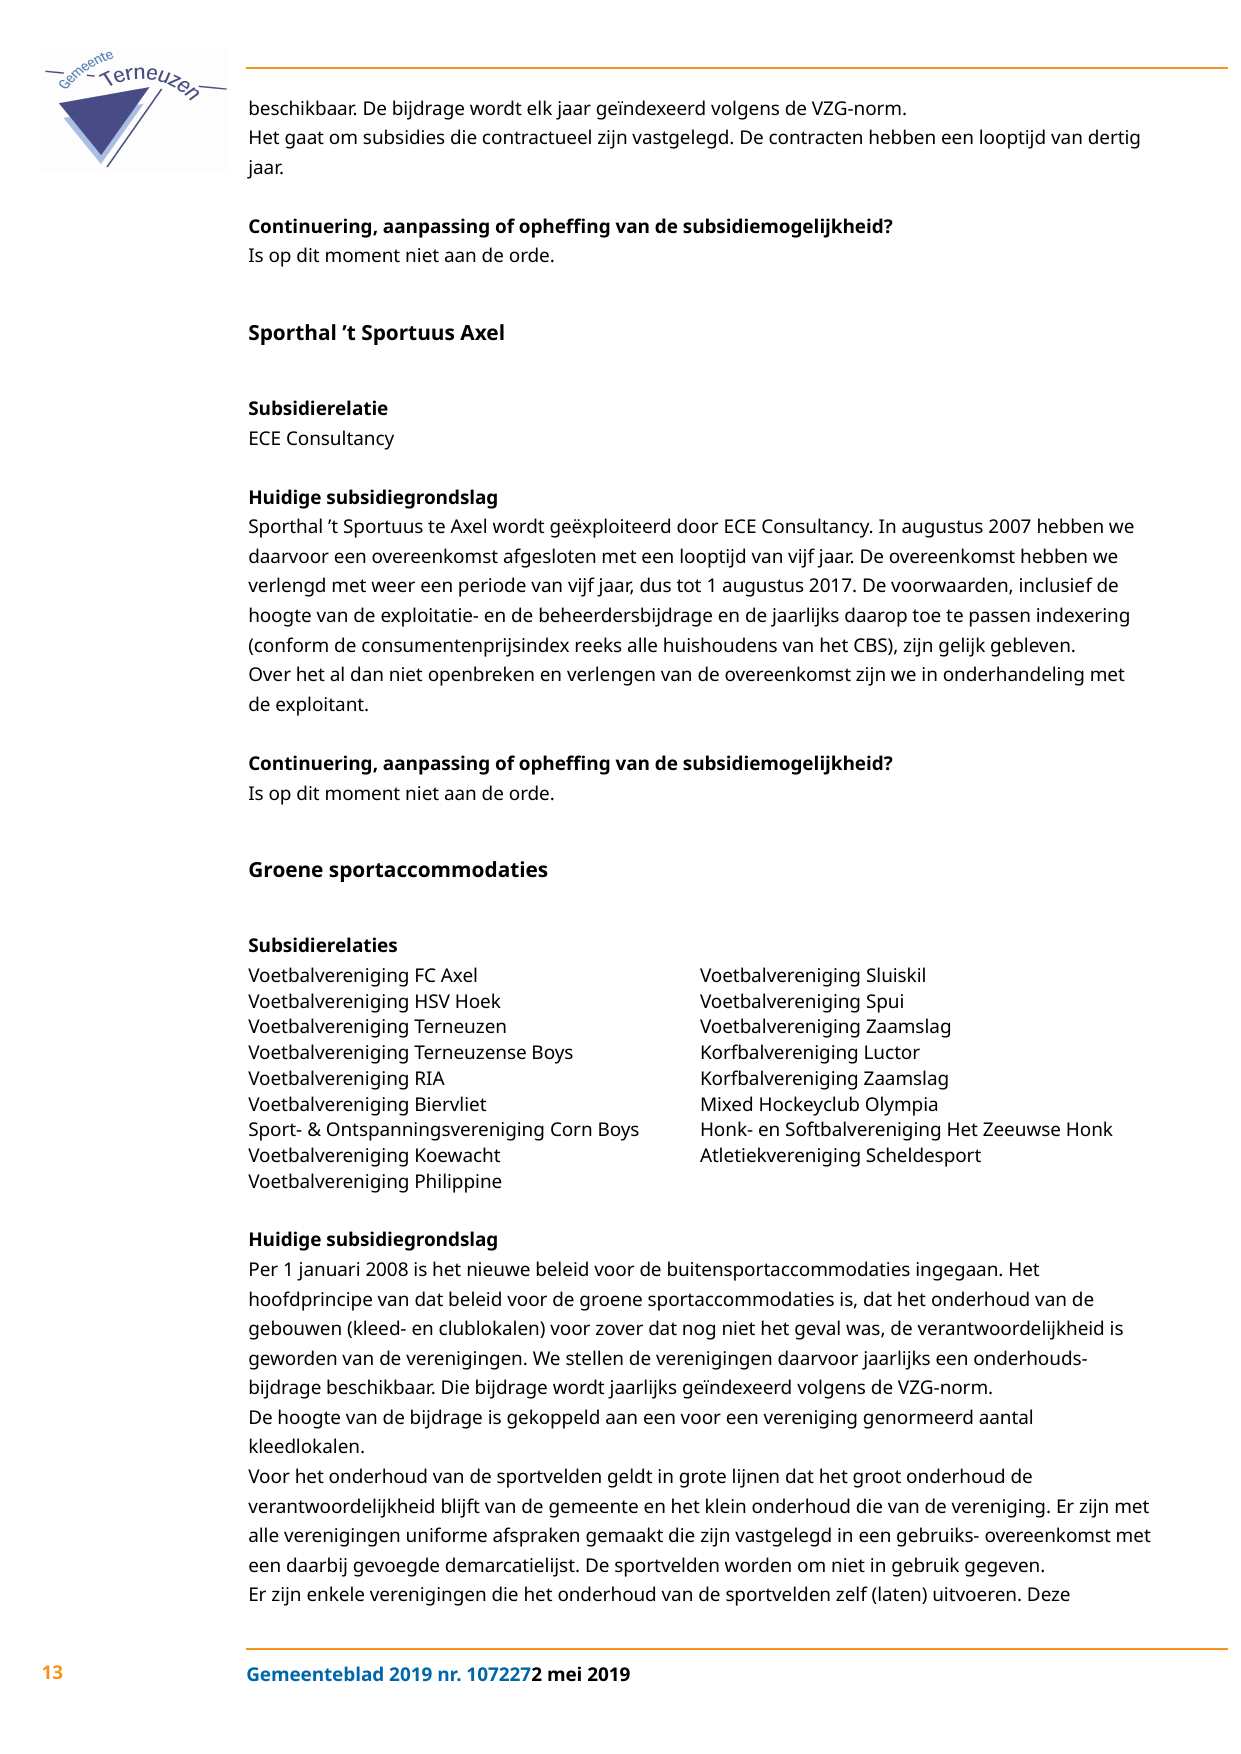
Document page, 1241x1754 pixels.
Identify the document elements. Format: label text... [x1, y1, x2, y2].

text Continuering, aanpassing of opheffing van de subsidiemogelijkheid? [248, 213, 1152, 239]
text De hoogte van de bijdrage is gekoppeld aan een voor een vereniging genormeerd aantal kleedlokalen. [248, 1404, 1152, 1459]
text Sporthal ’t Sportuus Axel [248, 318, 1152, 346]
table_cell Voetbalvereniging Biervliet [248, 1091, 700, 1117]
table_header Voetbalvereniging Sluiskil [700, 962, 1152, 988]
text Subsidierelaties [248, 933, 1152, 958]
table_cell Voetbalvereniging RIA [248, 1065, 700, 1091]
text Huidige subsidiegrondslag [248, 484, 1152, 509]
table_cell Atletiekvereniging Scheldesport [700, 1143, 1152, 1168]
text Er zijn enkele verenigingen die het onderhoud van de sportvelden zelf (laten) uitvoeren. Deze [248, 1582, 1152, 1607]
text Sporthal ’t Sportuus te Axel wordt geëxploiteerd door ECE Consultancy. In augustus 2007 hebben we daarvoor een overeenkomst afgesloten met een looptijd van vijf jaar. De overeenkomst hebben we verlengd met weer een periode van vijf jaar, dus tot 1 augustus 2017. De voorwaarden, inclusief de hoogte van de exploitatie- en de beheerdersbijdrage en de jaarlijks daarop toe te passen indexering (conform de consumentenprijsindex reeks alle huishoudens van het CBS), zijn gelijk gebleven. [248, 513, 1152, 657]
text Voor het onderhoud van de sportvelden geldt in grote lijnen dat het groot onderhoud de verantwoordelijkheid blijft van de gemeente en het klein onderhoud die van de vereniging. Er zijn met alle verenigingen uniforme afspraken gemaakt die zijn vastgelegd in een gebruiks- overeenkomst met een daarbij gevoegde demarcatielijst. De sportvelden worden om niet in gebruik gegeven. [248, 1463, 1152, 1578]
table_cell Voetbalvereniging Koewacht [248, 1143, 700, 1168]
text Huidige subsidiegrondslag [248, 1227, 1152, 1252]
table_cell Voetbalvereniging Spui [700, 988, 1152, 1014]
table_cell Voetbalvereniging HSV Hoek [248, 988, 700, 1014]
text Het gaat om subsidies die contractueel zijn vastgelegd. De contracten hebben een looptijd van dertig jaar. [248, 124, 1152, 180]
text Over het al dan niet openbreken en verlengen van de overeenkomst zijn we in onderhandeling met de exploitant. [248, 661, 1152, 717]
table_cell [700, 1168, 1152, 1194]
table_cell Voetbalvereniging Terneuzense Boys [248, 1040, 700, 1065]
table_cell Mixed Hockeyclub Olympia [700, 1091, 1152, 1117]
table_cell Voetbalvereniging Zaamslag [700, 1014, 1152, 1039]
picture [41, 47, 231, 172]
table_header Voetbalvereniging FC Axel [248, 962, 700, 988]
text Groene sportaccommodaties [248, 855, 1152, 883]
text Is op dit moment niet aan de orde. [248, 243, 1152, 268]
text Subsidierelatie [248, 396, 1152, 421]
table_cell Korfbalvereniging Luctor [700, 1040, 1152, 1065]
text Is op dit moment niet aan de orde. [248, 780, 1152, 805]
text Continuering, aanpassing of opheffing van de subsidiemogelijkheid? [248, 750, 1152, 776]
text beschikbaar. De bijdrage wordt elk jaar geïndexeerd volgens de VZG-norm. [248, 95, 1152, 121]
table_cell Voetbalvereniging Terneuzen [248, 1014, 700, 1039]
table_cell Korfbalvereniging Zaamslag [700, 1065, 1152, 1091]
table_cell Honk- en Softbalvereniging Het Zeeuwse Honk [700, 1117, 1152, 1142]
table_cell Sport- & Ontspanningsvereniging Corn Boys [248, 1117, 700, 1142]
table_cell Voetbalvereniging Philippine [248, 1168, 700, 1194]
table_header ECE Consultancy [248, 425, 1152, 451]
text Per 1 januari 2008 is het nieuwe beleid voor de buitensportaccommodaties ingegaan. Het hoofdprincipe van dat beleid voor de groene sportaccommodaties is, dat het onderhoud van de gebouwen (kleed- en clublokalen) voor zover dat nog niet het geval was, de verantwoordelijkheid is geworden van de verenigingen. We stellen de verenigingen daarvoor jaarlijks een onderhouds-bijdrage beschikbaar. Die bijdrage wordt jaarlijks geïndexeerd volgens de VZG-norm. [248, 1256, 1152, 1400]
